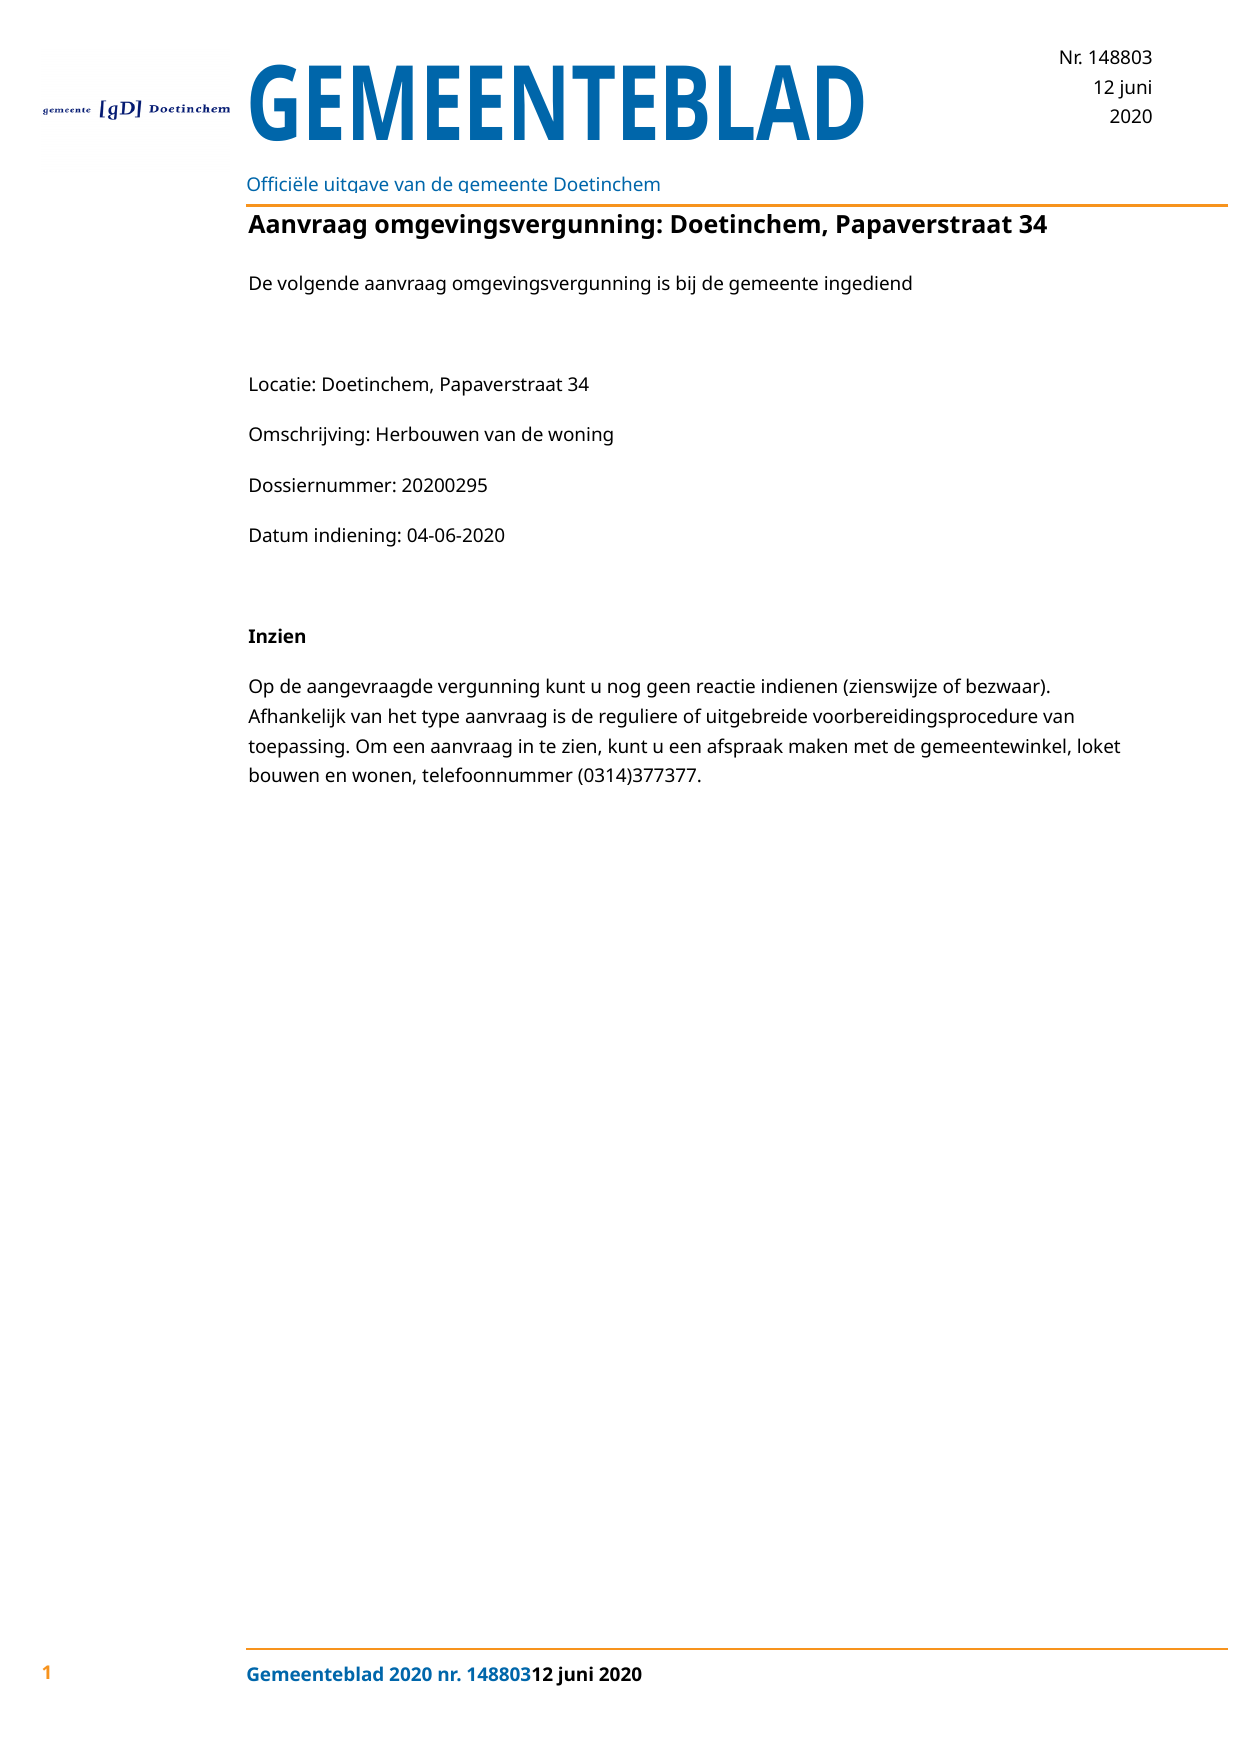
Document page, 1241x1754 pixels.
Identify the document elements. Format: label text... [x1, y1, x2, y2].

text Op de aangevraagde vergunning kunt u nog geen reactie indienen (zienswijze of bezwaar). Afhankelijk van het type aanvraag is de reguliere of uitgebreide voorbereidingsprocedure van toepassing. Om een aanvraag in te zien, kunt u een afspraak maken met de gemeentewinkel, loket bouwen en wonen, telefoonnummer (0314)377377. [248, 674, 1152, 788]
text Aanvraag omgevingsvergunning: Doetinchem, Papaverstraat 34 [248, 207, 1152, 241]
text Dossiernummer: 20200295 [248, 472, 1152, 498]
text De volgende aanvraag omgevingsvergunning is bij de gemeente ingediend [248, 270, 1152, 296]
text Locatie: Doetinchem, Papaverstraat 34 [248, 371, 1152, 397]
text Omschrijving: Herbouwen van de woning [248, 422, 1152, 447]
text Datum indiening: 04-06-2020 [248, 522, 1152, 548]
picture [41, 47, 231, 172]
text Inzien [248, 623, 1152, 649]
